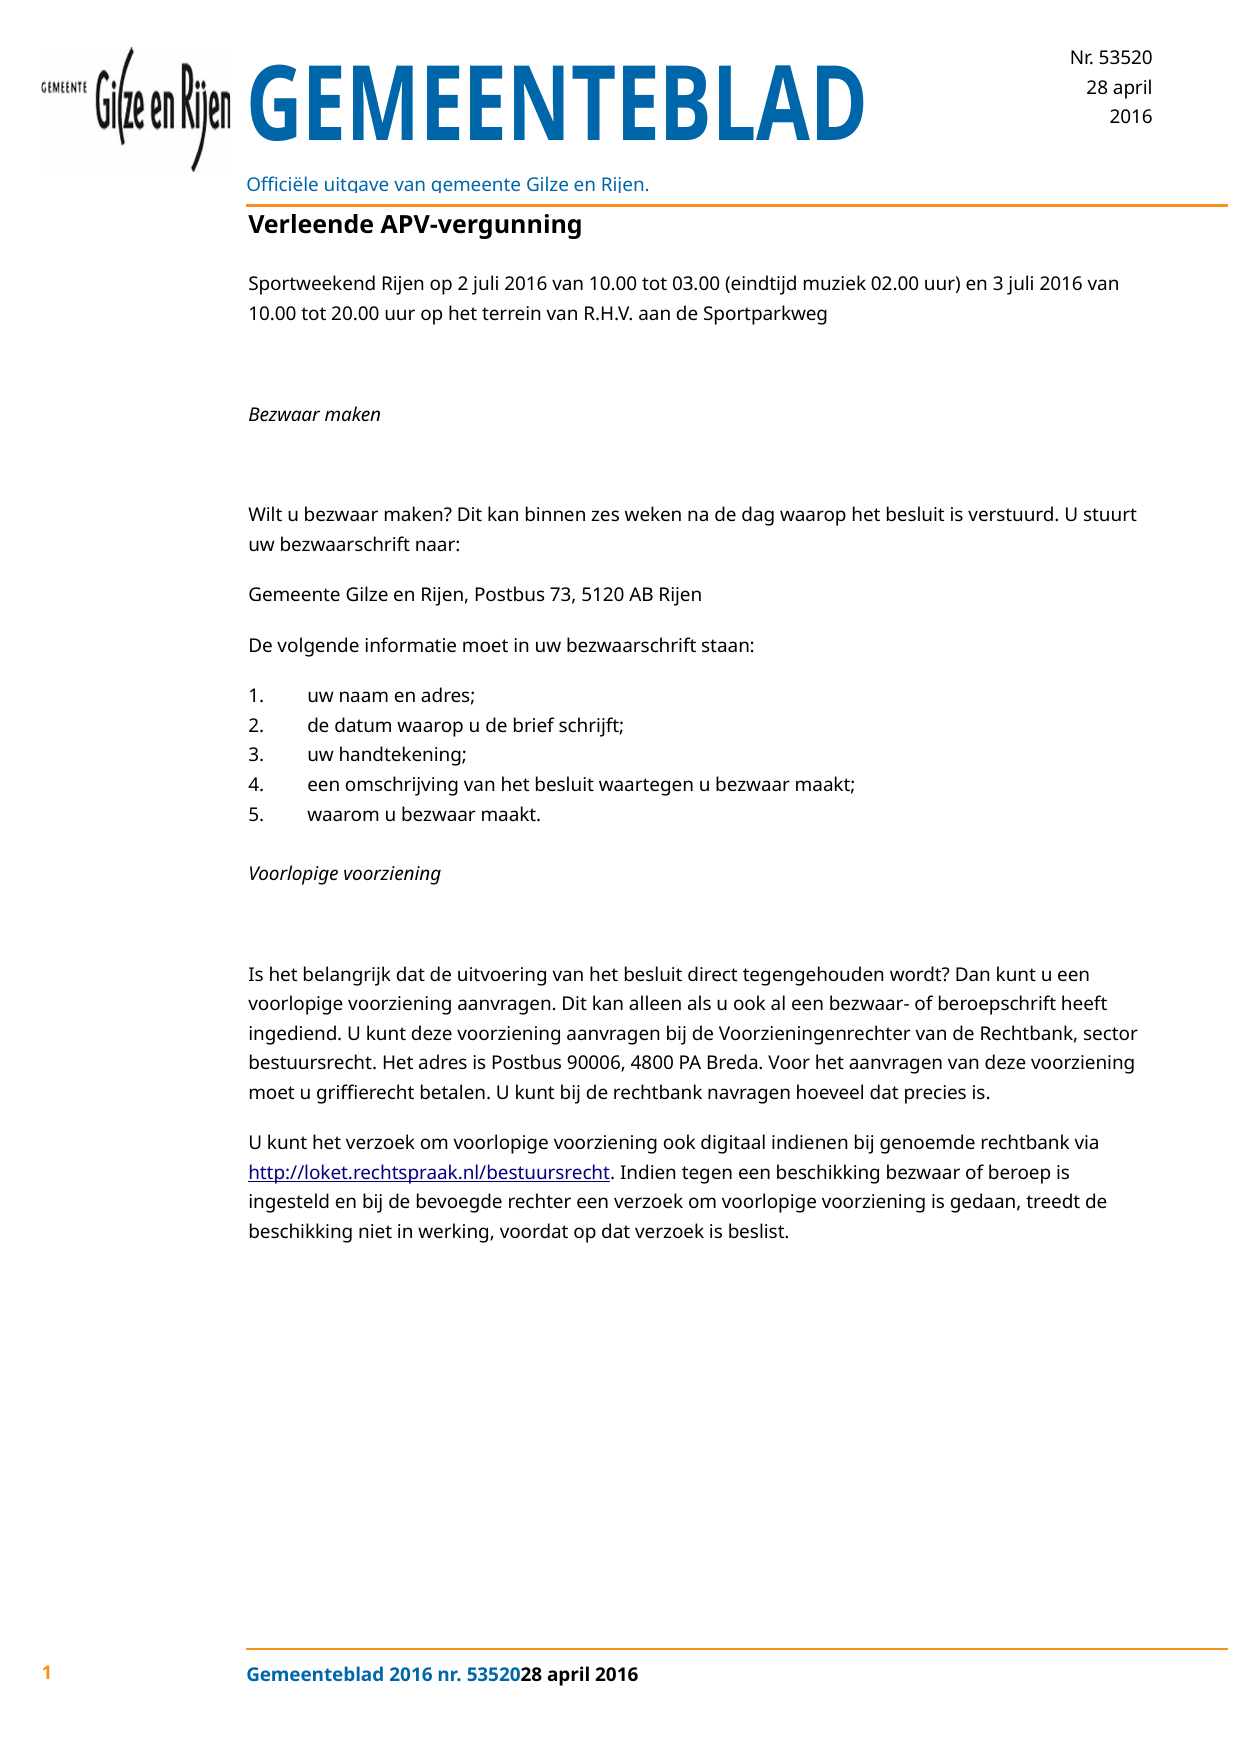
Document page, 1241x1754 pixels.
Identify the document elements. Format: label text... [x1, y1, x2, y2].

text Bezwaar maken [248, 401, 1152, 426]
text Voorlopige voorziening [248, 860, 1152, 886]
text De volgende informatie moet in uw bezwaarschrift staan: [248, 632, 1152, 658]
list waarom u bezwaar maakt. [248, 801, 1152, 826]
text Sportweekend Rijen op 2 juli 2016 van 10.00 tot 03.00 (eindtijd muziek 02.00 uur) en 3 juli 2016 van 10.00 tot 20.00 uur op het terrein van R.H.V. aan de Sportparkweg [248, 270, 1152, 326]
text Verleende APV-vergunning [248, 207, 1152, 241]
list uw naam en adres; [248, 682, 1152, 708]
text U kunt het verzoek om voorlopige voorziening ook digitaal indienen bij genoemde rechtbank via http://loket.rechtspraak.nl/bestuursrecht. Indien tegen een beschikking bezwaar of beroep is ingesteld en bij de bevoegde rechter een verzoek om voorlopige voorziening is gedaan, treedt de beschikking niet in werking, voordat op dat verzoek is beslist. [248, 1129, 1152, 1244]
list een omschrijving van het besluit waartegen u bezwaar maakt; [248, 771, 1152, 797]
list uw handtekening; [248, 742, 1152, 767]
list de datum waarop u de brief schrijft; [248, 712, 1152, 738]
text Is het belangrijk dat de uitvoering van het besluit direct tegengehouden wordt? Dan kunt u een voorlopige voorziening aanvragen. Dit kan alleen als u ook al een bezwaar- of beroepschrift heeft ingediend. U kunt deze voorziening aanvragen bij de Voorzieningenrechter van de Rechtbank, sector bestuursrecht. Het adres is Postbus 90006, 4800 PA Breda. Voor het aanvragen van deze voorziening moet u griffierecht betalen. U kunt bij de rechtbank navragen hoeveel dat precies is. [248, 961, 1152, 1105]
text Gemeente Gilze en Rijen, Postbus 73, 5120 AB Rijen [248, 582, 1152, 607]
text Wilt u bezwaar maken? Dit kan binnen zes weken na de dag waarop het besluit is verstuurd. U stuurt uw bezwaarschrift naar: [248, 502, 1152, 557]
picture [41, 47, 231, 172]
